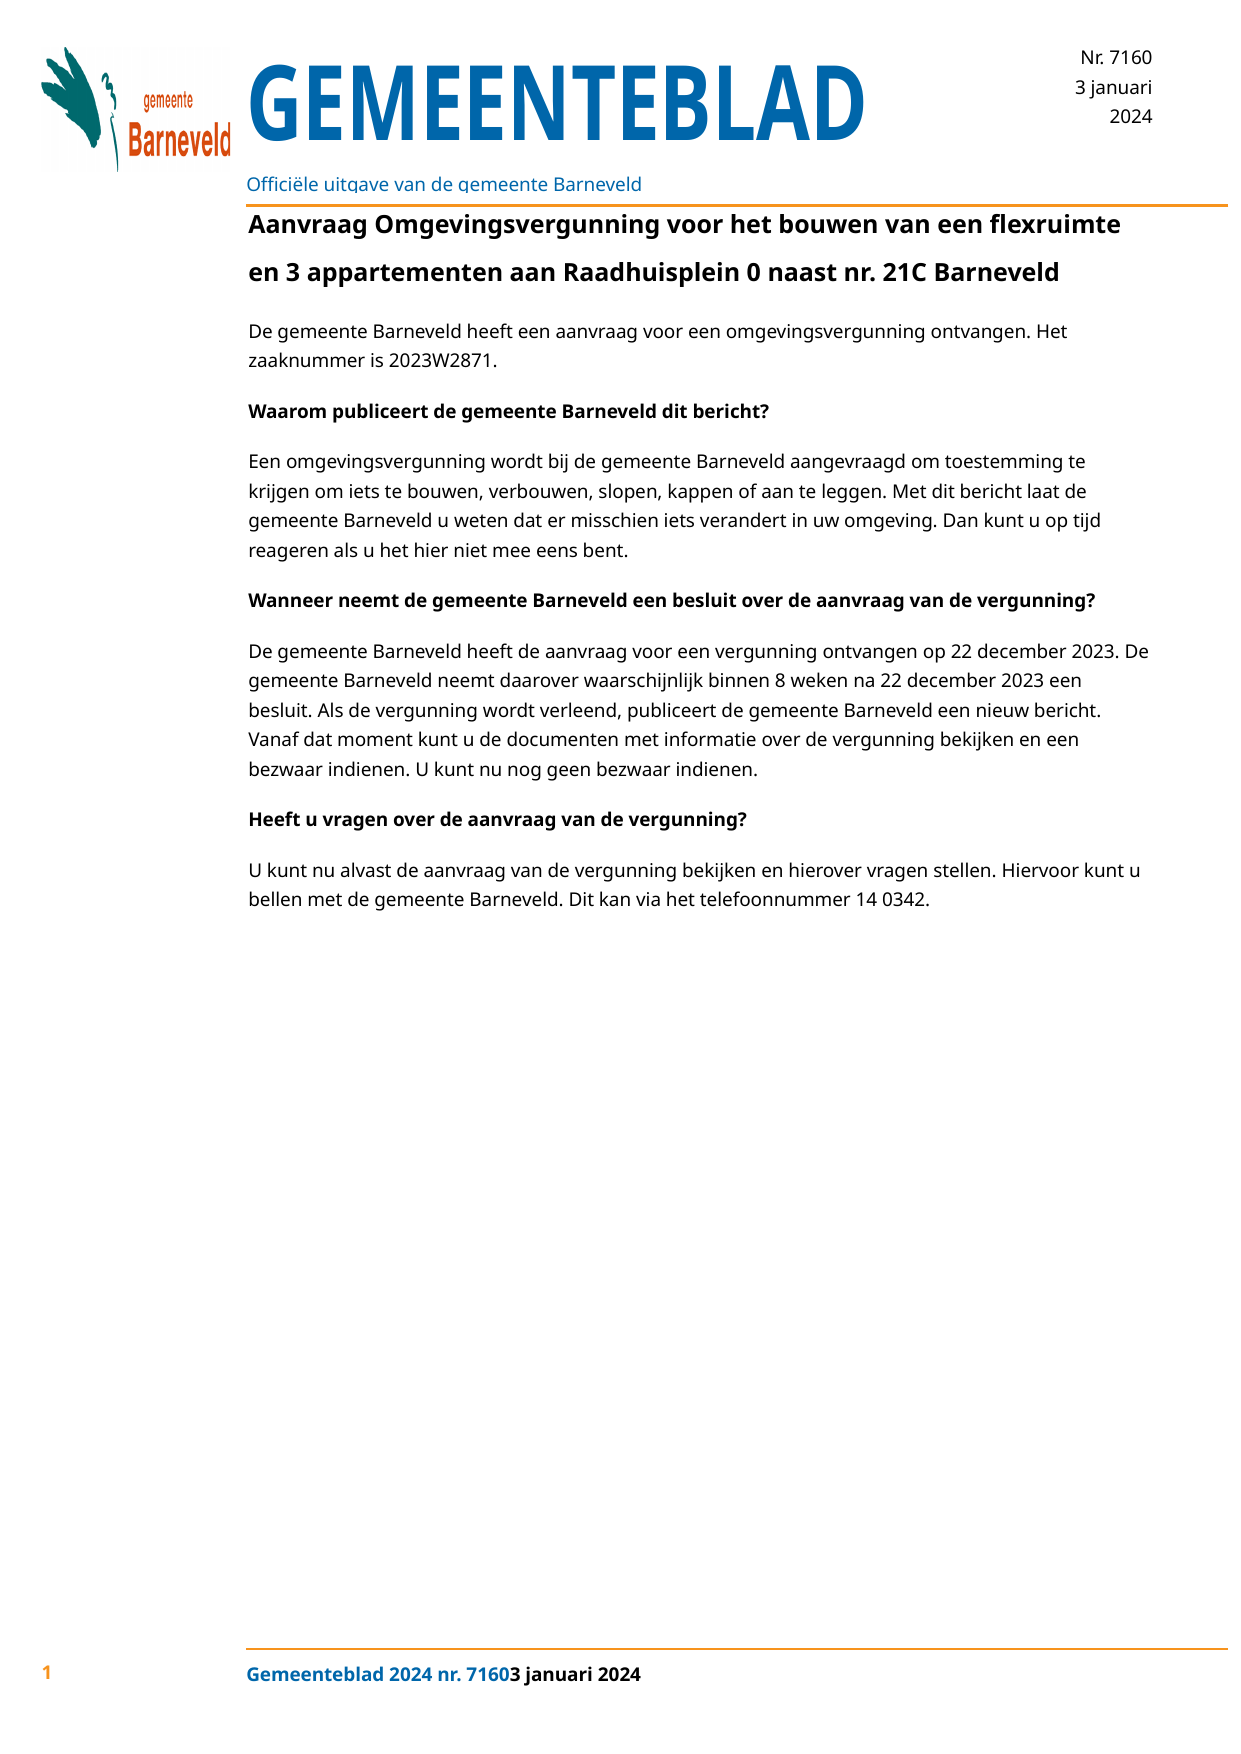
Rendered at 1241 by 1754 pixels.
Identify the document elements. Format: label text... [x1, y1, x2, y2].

text Aanvraag Omgevingsvergunning voor het bouwen van een flexruimte en 3 appartementen aan Raadhuisplein 0 naast nr. 21C Barneveld [248, 207, 1152, 288]
picture [41, 47, 231, 172]
text Waarom publiceert de gemeente Barneveld dit bericht? [248, 398, 1152, 424]
text U kunt nu alvast de aanvraag van de vergunning bekijken en hierover vragen stellen. Hiervoor kunt u bellen met de gemeente Barneveld. Dit kan via het telefoonnummer 14 0342. [248, 857, 1152, 912]
text De gemeente Barneveld heeft een aanvraag voor een omgevingsvergunning ontvangen. Het zaaknummer is 2023W2871. [248, 318, 1152, 373]
text Heeft u vragen over de aanvraag van de vergunning? [248, 807, 1152, 832]
text De gemeente Barneveld heeft de aanvraag voor een vergunning ontvangen op 22 december 2023. De gemeente Barneveld neemt daarover waarschijnlijk binnen 8 weken na 22 december 2023 een besluit. Als de vergunning wordt verleend, publiceert de gemeente Barneveld een nieuw bericht. Vanaf dat moment kunt u de documenten met informatie over de vergunning bekijken en een bezwaar indienen. U kunt nu nog geen bezwaar indienen. [248, 638, 1152, 782]
text Wanneer neemt de gemeente Barneveld een besluit over de aanvraag van de vergunning? [248, 587, 1152, 613]
text Een omgevingsvergunning wordt bij de gemeente Barneveld aangevraagd om toestemming te krijgen om iets te bouwen, verbouwen, slopen, kappen of aan te leggen. Met dit bericht laat de gemeente Barneveld u weten dat er misschien iets verandert in uw omgeving. Dan kunt u op tijd reageren als u het hier niet mee eens bent. [248, 448, 1152, 563]
